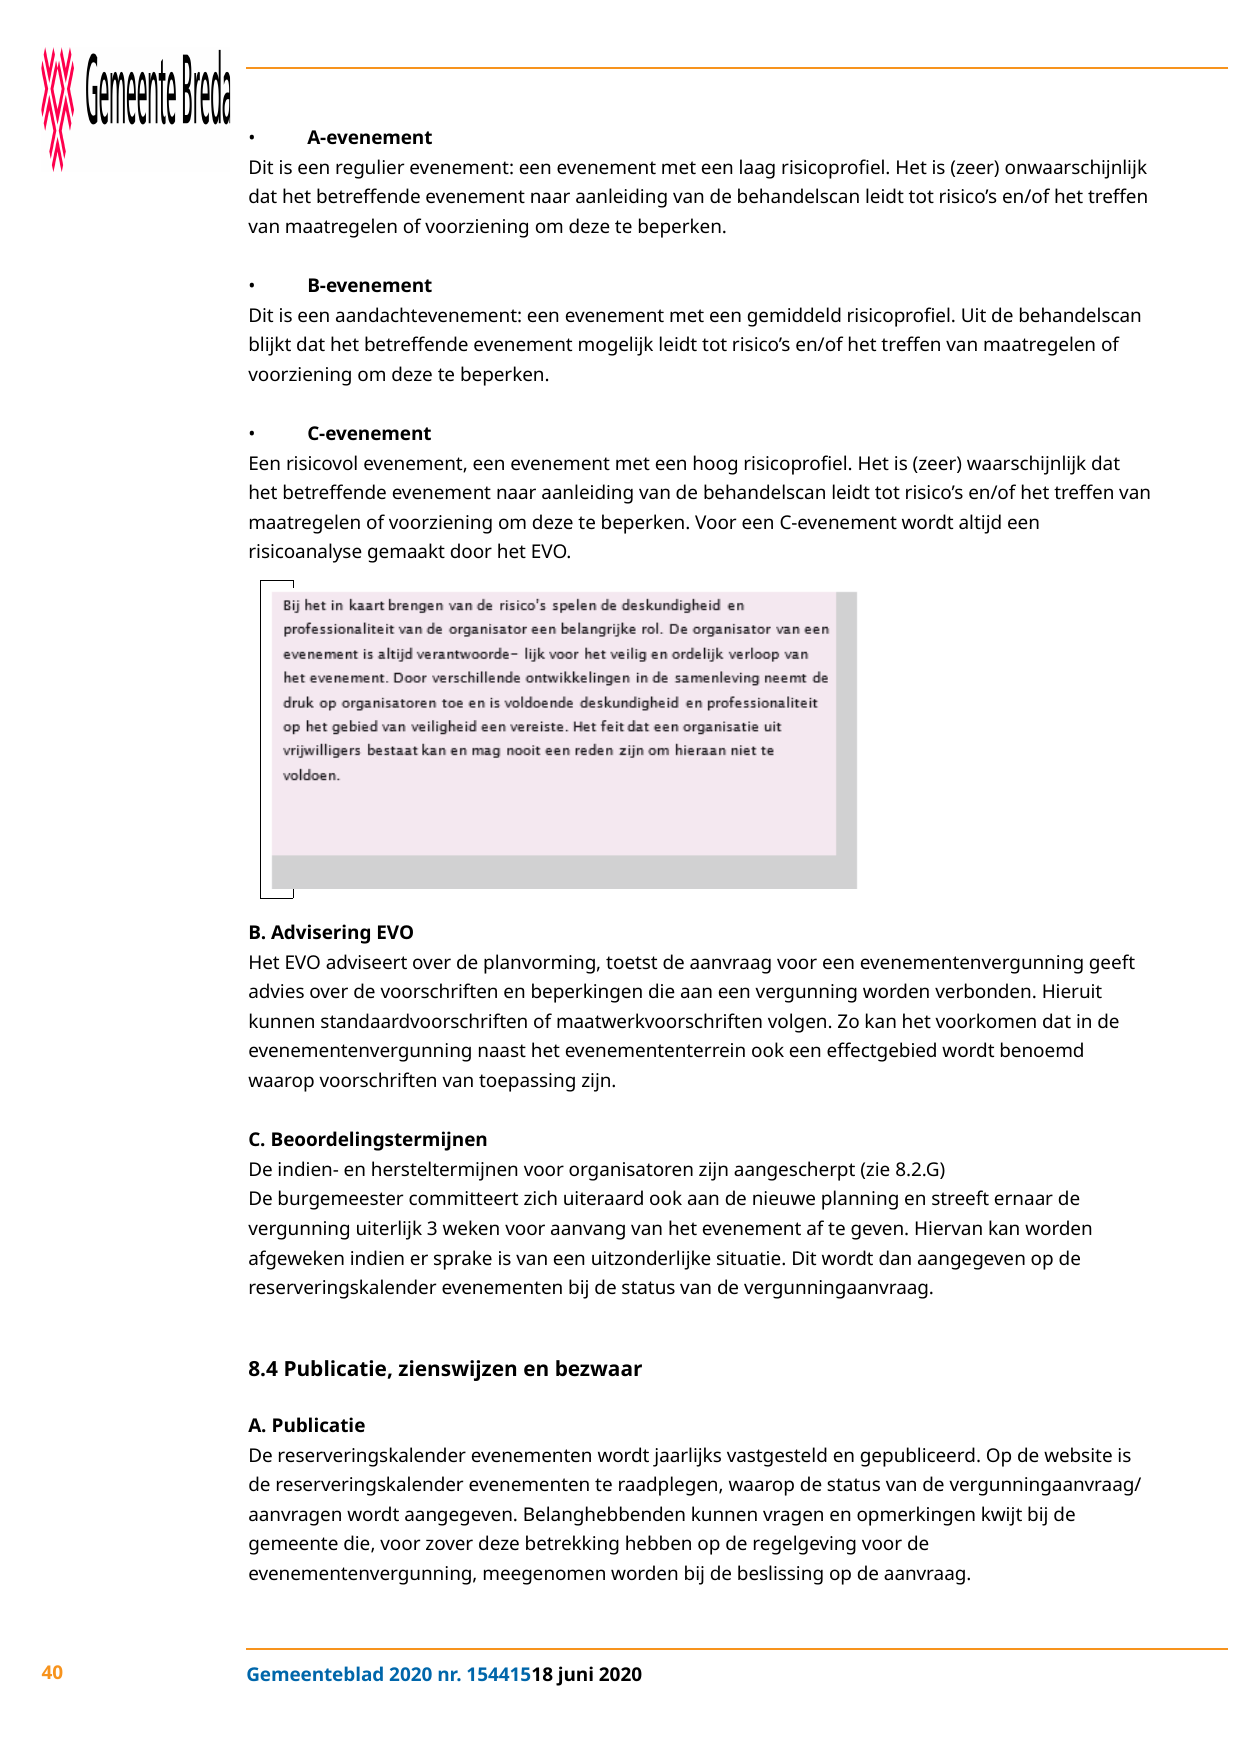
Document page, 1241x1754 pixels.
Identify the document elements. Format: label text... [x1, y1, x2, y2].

text A. Publicatie [248, 1412, 1152, 1438]
text De burgemeester committeert zich uiteraard ook aan de nieuwe planning en streeft ernaar de vergunning uiterlijk 3 weken voor aanvang van het evenement af te geven. Hiervan kan worden afgeweken indien er sprake is van een uitzonderlijke situatie. Dit wordt dan aangegeven op de reserveringskalender evenementen bij de status van de vergunningaanvraag. [248, 1186, 1152, 1300]
text Dit is een aandachtevenement: een evenement met een gemiddeld risicoprofiel. Uit de behandelscan blijkt dat het betreffende evenement mogelijk leidt tot risico’s en/of het treffen van maatregelen of voorziening om deze te beperken. [248, 302, 1152, 387]
text De reserveringskalender evenementen wordt jaarlijks vastgesteld en gepubliceerd. Op de website is de reserveringskalender evenementen te raadplegen, waarop de status van de vergunningaanvraag/ aanvragen wordt aangegeven. Belanghebbenden kunnen vragen en opmerkingen kwijt bij de gemeente die, voor zover deze betrekking hebben op de regelgeving voor de evenementenvergunning, meegenomen worden bij de beslissing op de aanvraag. [248, 1442, 1152, 1586]
text B. Advisering EVO [248, 919, 1152, 945]
list C-evenement [248, 420, 1152, 446]
list B-evenement [248, 272, 1152, 298]
text 8.4 Publicatie, zienswijzen en bezwaar [248, 1354, 1152, 1383]
text Het EVO adviseert over de planvorming, toetst de aanvraag voor een evenementenvergunning geeft advies over de voorschriften en beperkingen die aan een vergunning worden verbonden. Hieruit kunnen standaardvoorschriften of maatwerkvoorschriften volgen. Zo kan het voorkomen dat in de evenementenvergunning naast het evenemententerrein ook een effectgebied wordt benoemd waarop voorschriften van toepassing zijn. [248, 949, 1152, 1093]
text C. Beoordelingstermijnen [248, 1126, 1152, 1152]
picture [268, 588, 860, 889]
picture [41, 47, 231, 172]
text De indien- en hersteltermijnen voor organisatoren zijn aangescherpt (zie 8.2.G) [248, 1156, 1152, 1182]
list A-evenement [248, 124, 1152, 150]
text Dit is een regulier evenement: een evenement met een laag risicoprofiel. Het is (zeer) onwaarschijnlijk dat het betreffende evenement naar aanleiding van de behandelscan leidt tot risico’s en/of het treffen van maatregelen of voorziening om deze te beperken. [248, 154, 1152, 239]
text Een risicovol evenement, een evenement met een hoog risicoprofiel. Het is (zeer) waarschijnlijk dat het betreffende evenement naar aanleiding van de behandelscan leidt tot risico’s en/of het treffen van maatregelen of voorziening om deze te beperken. Voor een C-evenement wordt altijd een risicoanalyse gemaakt door het EVO. [248, 450, 1152, 564]
